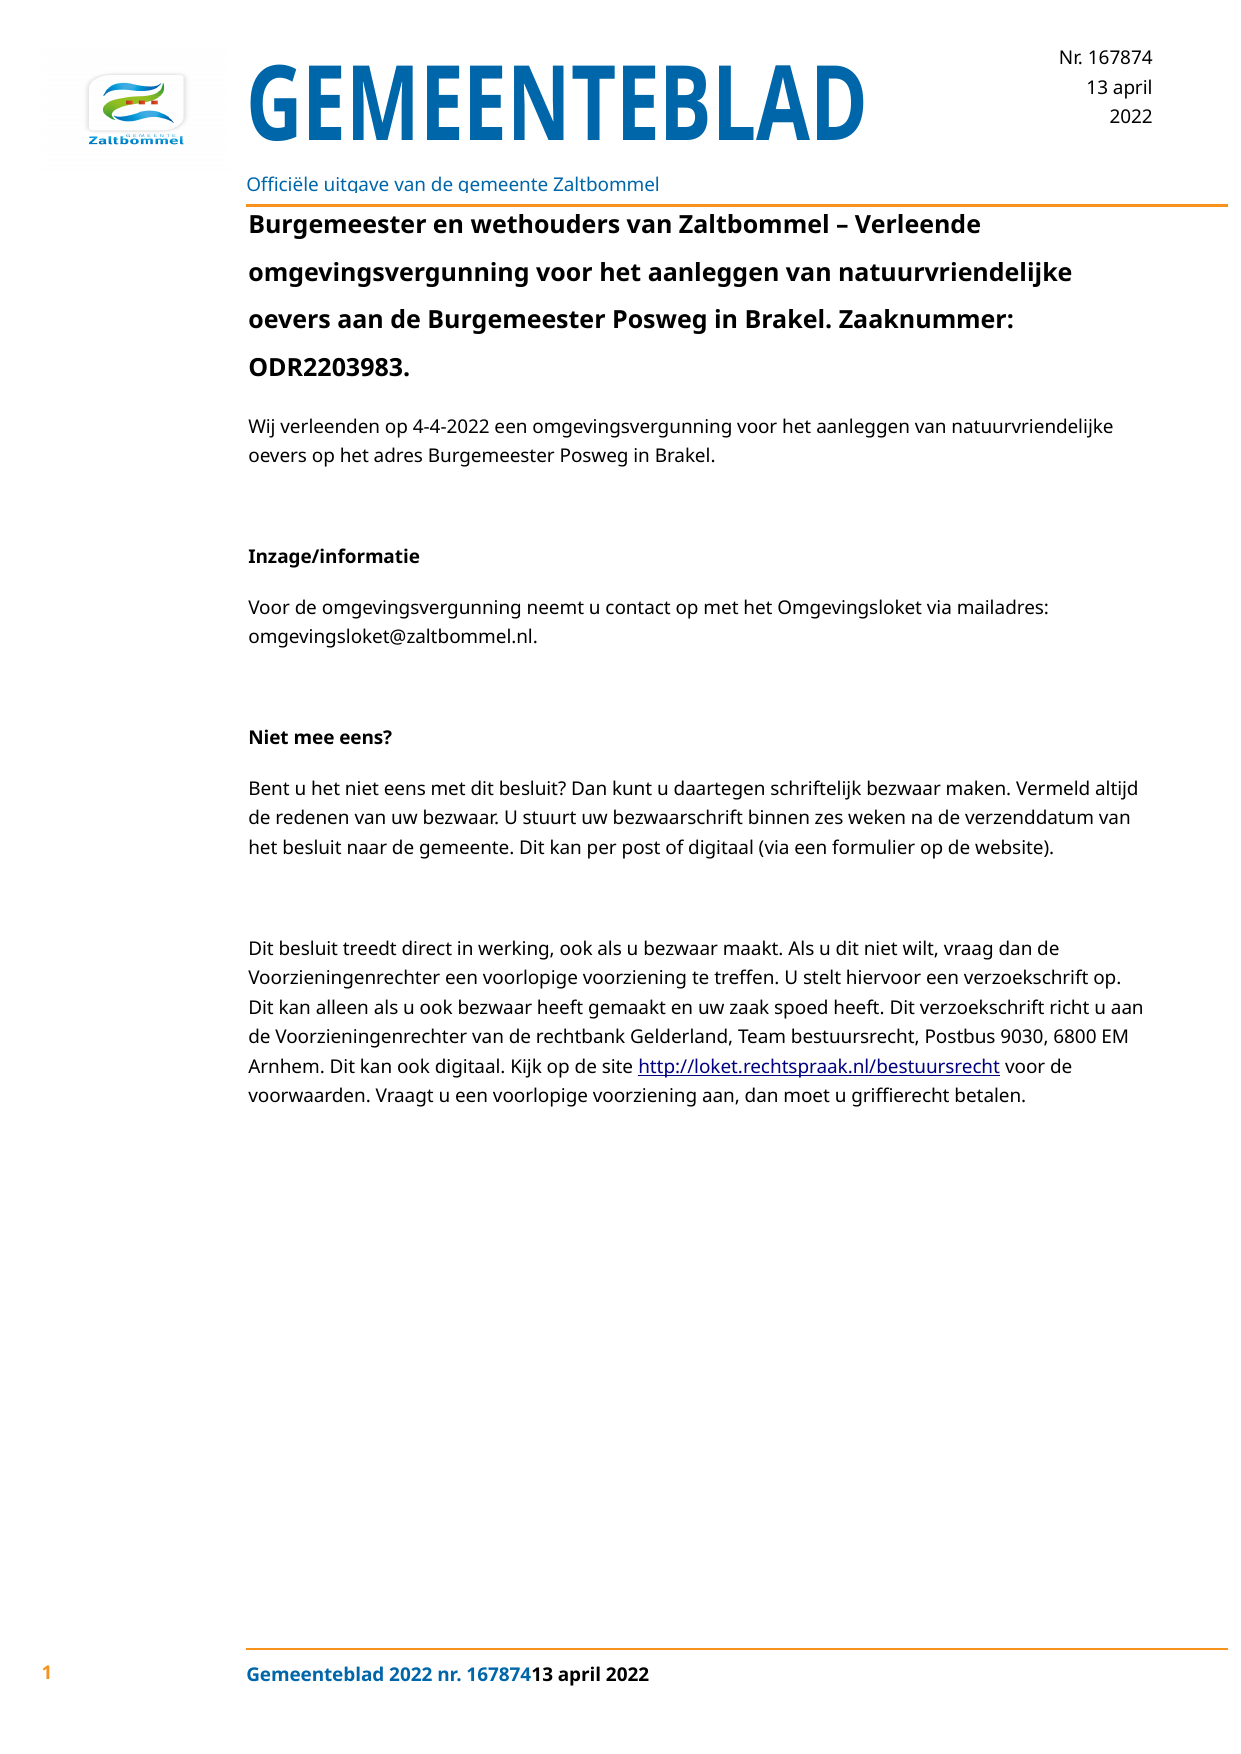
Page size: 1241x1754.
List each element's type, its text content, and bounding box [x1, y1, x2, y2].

text Dit besluit treedt direct in werking, ook als u bezwaar maakt. Als u dit niet wilt, vraag dan de Voorzieningenrechter een voorlopige voorziening te treffen. U stelt hiervoor een verzoekschrift op. Dit kan alleen als u ook bezwaar heeft gemaakt en uw zaak spoed heeft. Dit verzoekschrift richt u aan de Voorzieningenrechter van de rechtbank Gelderland, Team bestuursrecht, Postbus 9030, 6800 EM Arnhem. Dit kan ook digitaal. Kijk op de site http://loket.rechtspraak.nl/bestuursrecht voor de voorwaarden. Vraagt u een voorlopige voorziening aan, dan moet u griffierecht betalen. [248, 935, 1152, 1108]
text Inzage/informatie [248, 543, 1152, 569]
text Wij verleenden op 4-4-2022 een omgevingsvergunning voor het aanleggen van natuurvriendelijke oevers op het adres Burgemeester Posweg in Brakel. [248, 413, 1152, 468]
text Niet mee eens? [248, 724, 1152, 750]
picture [41, 47, 231, 172]
text Burgemeester en wethouders van Zaltbommel – Verleende omgevingsvergunning voor het aanleggen van natuurvriendelijke oevers aan de Burgemeester Posweg in Brakel. Zaaknummer: ODR2203983. [248, 207, 1152, 384]
text Voor de omgevingsvergunning neemt u contact op met het Omgevingsloket via mailadres: omgevingsloket@zaltbommel.nl. [248, 594, 1152, 649]
text Bent u het niet eens met dit besluit? Dan kunt u daartegen schriftelijk bezwaar maken. Vermeld altijd de redenen van uw bezwaar. U stuurt uw bezwaarschrift binnen zes weken na de verzenddatum van het besluit naar de gemeente. Dit kan per post of digitaal (via een formulier op de website). [248, 775, 1152, 860]
